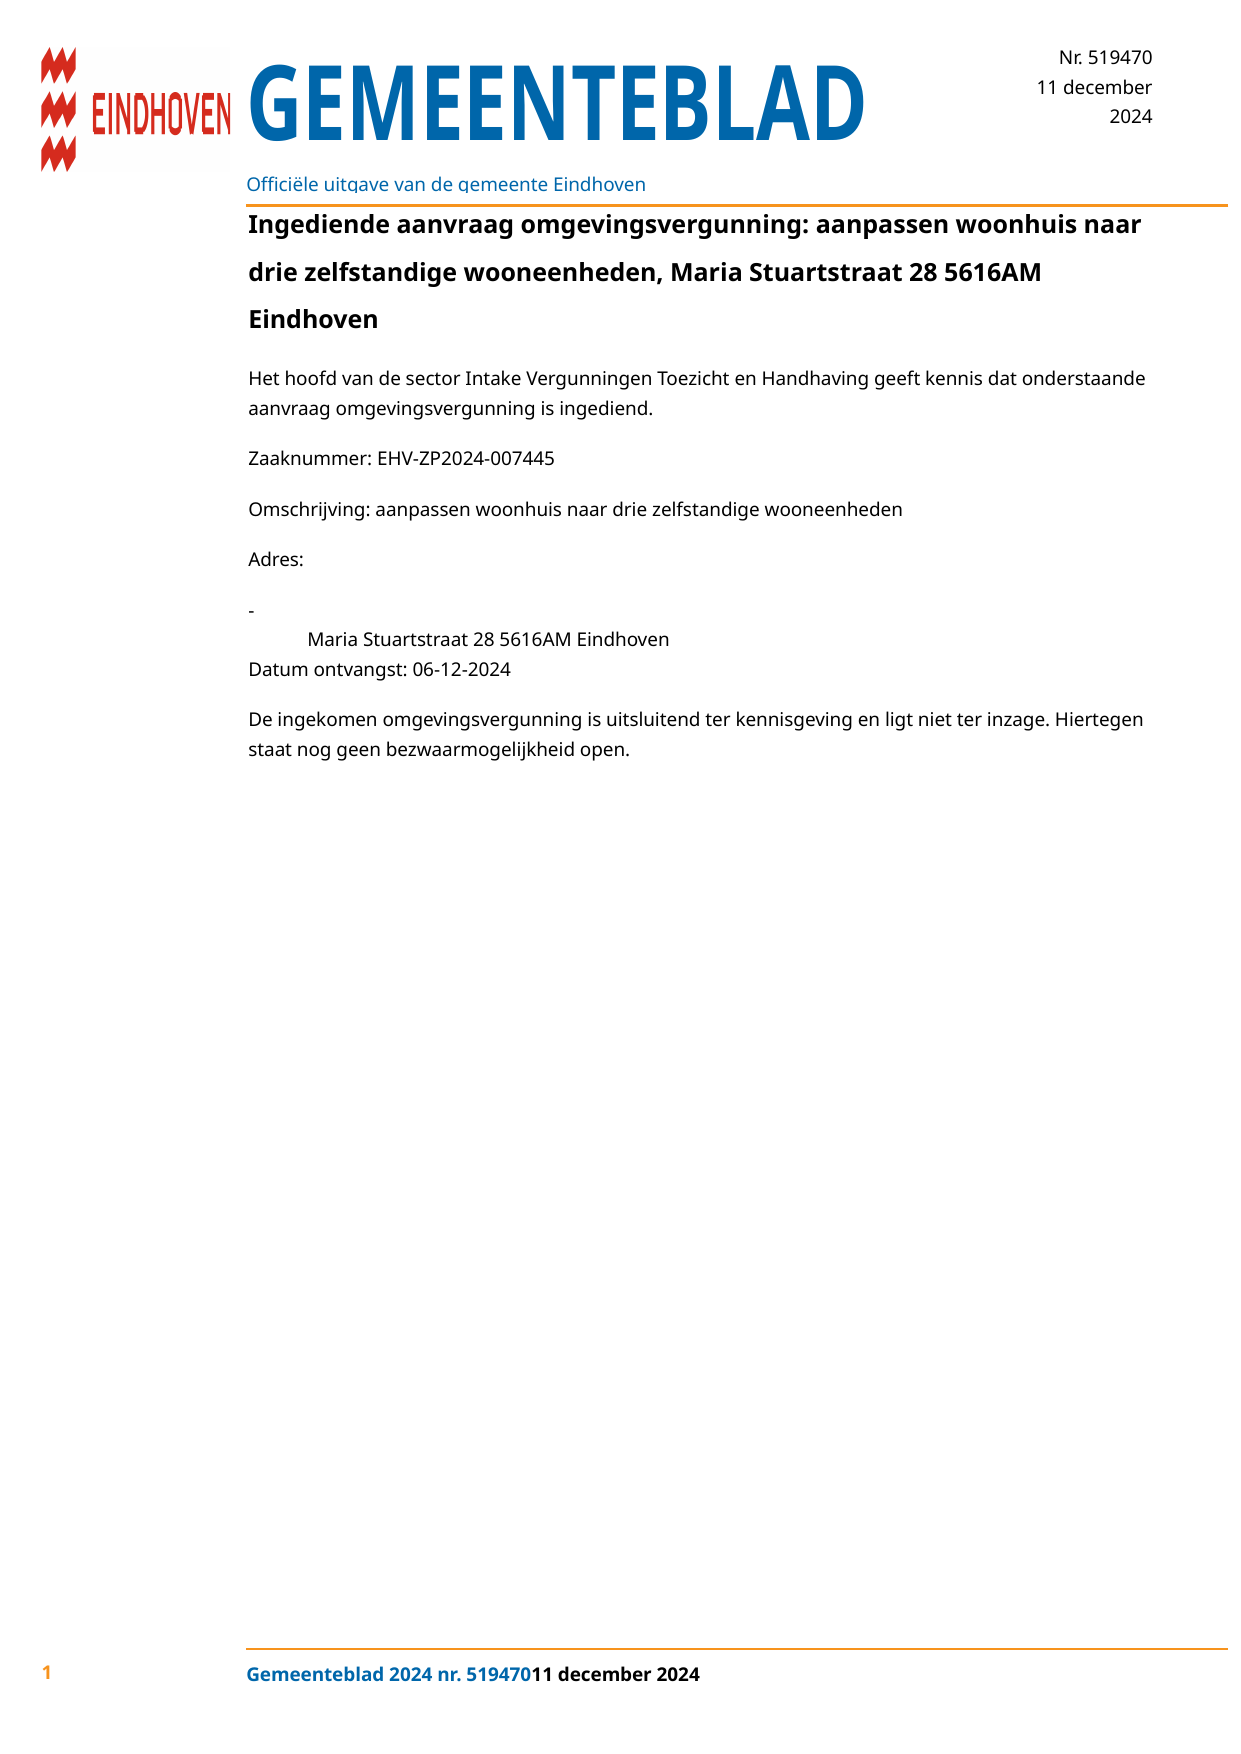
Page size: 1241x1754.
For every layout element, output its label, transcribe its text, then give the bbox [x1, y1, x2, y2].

text Het hoofd van de sector Intake Vergunningen Toezicht en Handhaving geeft kennis dat onderstaande aanvraag omgevingsvergunning is ingediend. [248, 366, 1152, 421]
text Omschrijving: aanpassen woonhuis naar drie zelfstandige wooneenheden [248, 496, 1152, 522]
text Adres: [248, 546, 1152, 572]
text Zaaknummer: EHV-ZP2024-007445 [248, 446, 1152, 471]
text De ingekomen omgevingsvergunning is uitsluitend ter kennisgeving en ligt niet ter inzage. Hiertegen staat nog geen bezwaarmogelijkheid open. [248, 706, 1152, 762]
list Maria Stuartstraat 28 5616AM Eindhoven [248, 626, 1152, 652]
text Datum ontvangst: 06-12-2024 [248, 656, 1152, 682]
text Ingediende aanvraag omgevingsvergunning: aanpassen woonhuis naar drie zelfstandige wooneenheden, Maria Stuartstraat 28 5616AM Eindhoven [248, 207, 1152, 336]
picture [41, 47, 231, 172]
